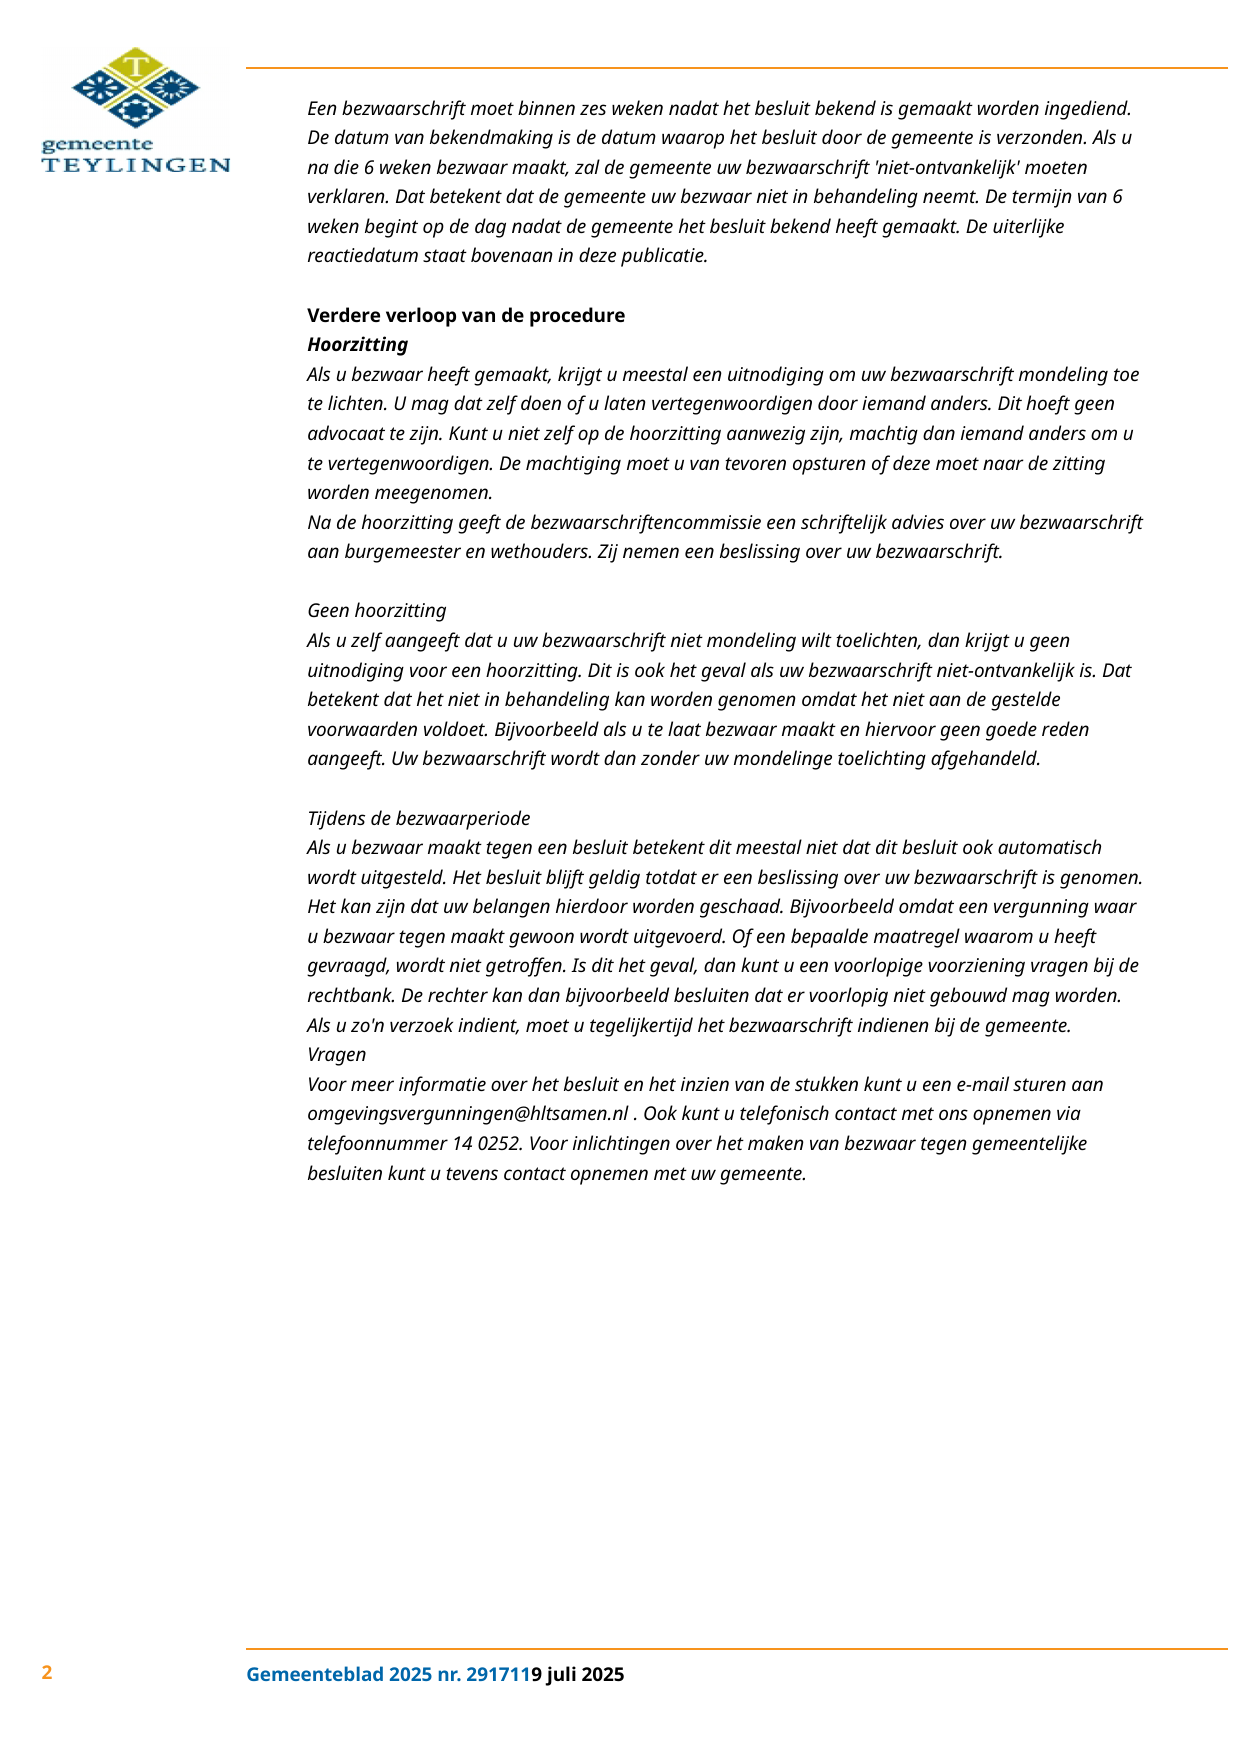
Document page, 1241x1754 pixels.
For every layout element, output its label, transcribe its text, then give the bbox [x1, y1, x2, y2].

list Voor meer informatie over het besluit en het inzien van de stukken kunt u een e-mail sturen aan omgevingsvergunningen@hltsamen.nl . Ook kunt u telefonisch contact met ons opnemen via telefoonnummer 14 0252. Voor inlichtingen over het maken van bezwaar tegen gemeentelijke besluiten kunt u tevens contact opnemen met uw gemeente. [248, 1071, 1152, 1186]
picture [41, 47, 231, 172]
list Tijdens de bezwaarperiode [248, 805, 1152, 831]
list Vragen [248, 1041, 1152, 1067]
list Verdere verloop van de procedure [248, 302, 1152, 328]
list Een bezwaarschrift moet binnen zes weken nadat het besluit bekend is gemaakt worden ingediend. De datum van bekendmaking is de datum waarop het besluit door de gemeente is verzonden. Als u na die 6 weken bezwaar maakt, zal de gemeente uw bezwaarschrift 'niet-ontvankelijk' moeten verklaren. Dat betekent dat de gemeente uw bezwaar niet in behandeling neemt. De termijn van 6 weken begint op de dag nadat de gemeente het besluit bekend heeft gemaakt. De uiterlijke reactiedatum staat bovenaan in deze publicatie. [248, 95, 1152, 268]
list Als u bezwaar heeft gemaakt, krijgt u meestal een uitnodiging om uw bezwaarschrift mondeling toe te lichten. U mag dat zelf doen of u laten vertegenwoordigen door iemand anders. Dit hoeft geen advocaat te zijn. Kunt u niet zelf op de hoorzitting aanwezig zijn, machtig dan iemand anders om u te vertegenwoordigen. De machtiging moet u van tevoren opsturen of deze moet naar de zitting worden meegenomen. [248, 361, 1152, 505]
list Als u zelf aangeeft dat u uw bezwaarschrift niet mondeling wilt toelichten, dan krijgt u geen uitnodiging voor een hoorzitting. Dit is ook het geval als uw bezwaarschrift niet-ontvankelijk is. Dat betekent dat het niet in behandeling kan worden genomen omdat het niet aan de gestelde voorwaarden voldoet. Bijvoorbeeld als u te laat bezwaar maakt en hiervoor geen goede reden aangeeft. Uw bezwaarschrift wordt dan zonder uw mondelinge toelichting afgehandeld. [248, 627, 1152, 771]
list Als u bezwaar maakt tegen een besluit betekent dit meestal niet dat dit besluit ook automatisch wordt uitgesteld. Het besluit blijft geldig totdat er een beslissing over uw bezwaarschrift is genomen. Het kan zijn dat uw belangen hierdoor worden geschaad. Bijvoorbeeld omdat een vergunning waar u bezwaar tegen maakt gewoon wordt uitgevoerd. Of een bepaalde maatregel waarom u heeft gevraagd, wordt niet getroffen. Is dit het geval, dan kunt u een voorlopige voorziening vragen bij de rechtbank. De rechter kan dan bijvoorbeeld besluiten dat er voorlopig niet gebouwd mag worden. Als u zo'n verzoek indient, moet u tegelijkertijd het bezwaarschrift indienen bij de gemeente. [248, 834, 1152, 1038]
list Hoorzitting [248, 331, 1152, 357]
list Na de hoorzitting geeft de bezwaarschriftencommissie een schriftelijk advies over uw bezwaarschrift aan burgemeester en wethouders. Zij nemen een beslissing over uw bezwaarschrift. [248, 509, 1152, 564]
list Geen hoorzitting [248, 598, 1152, 623]
